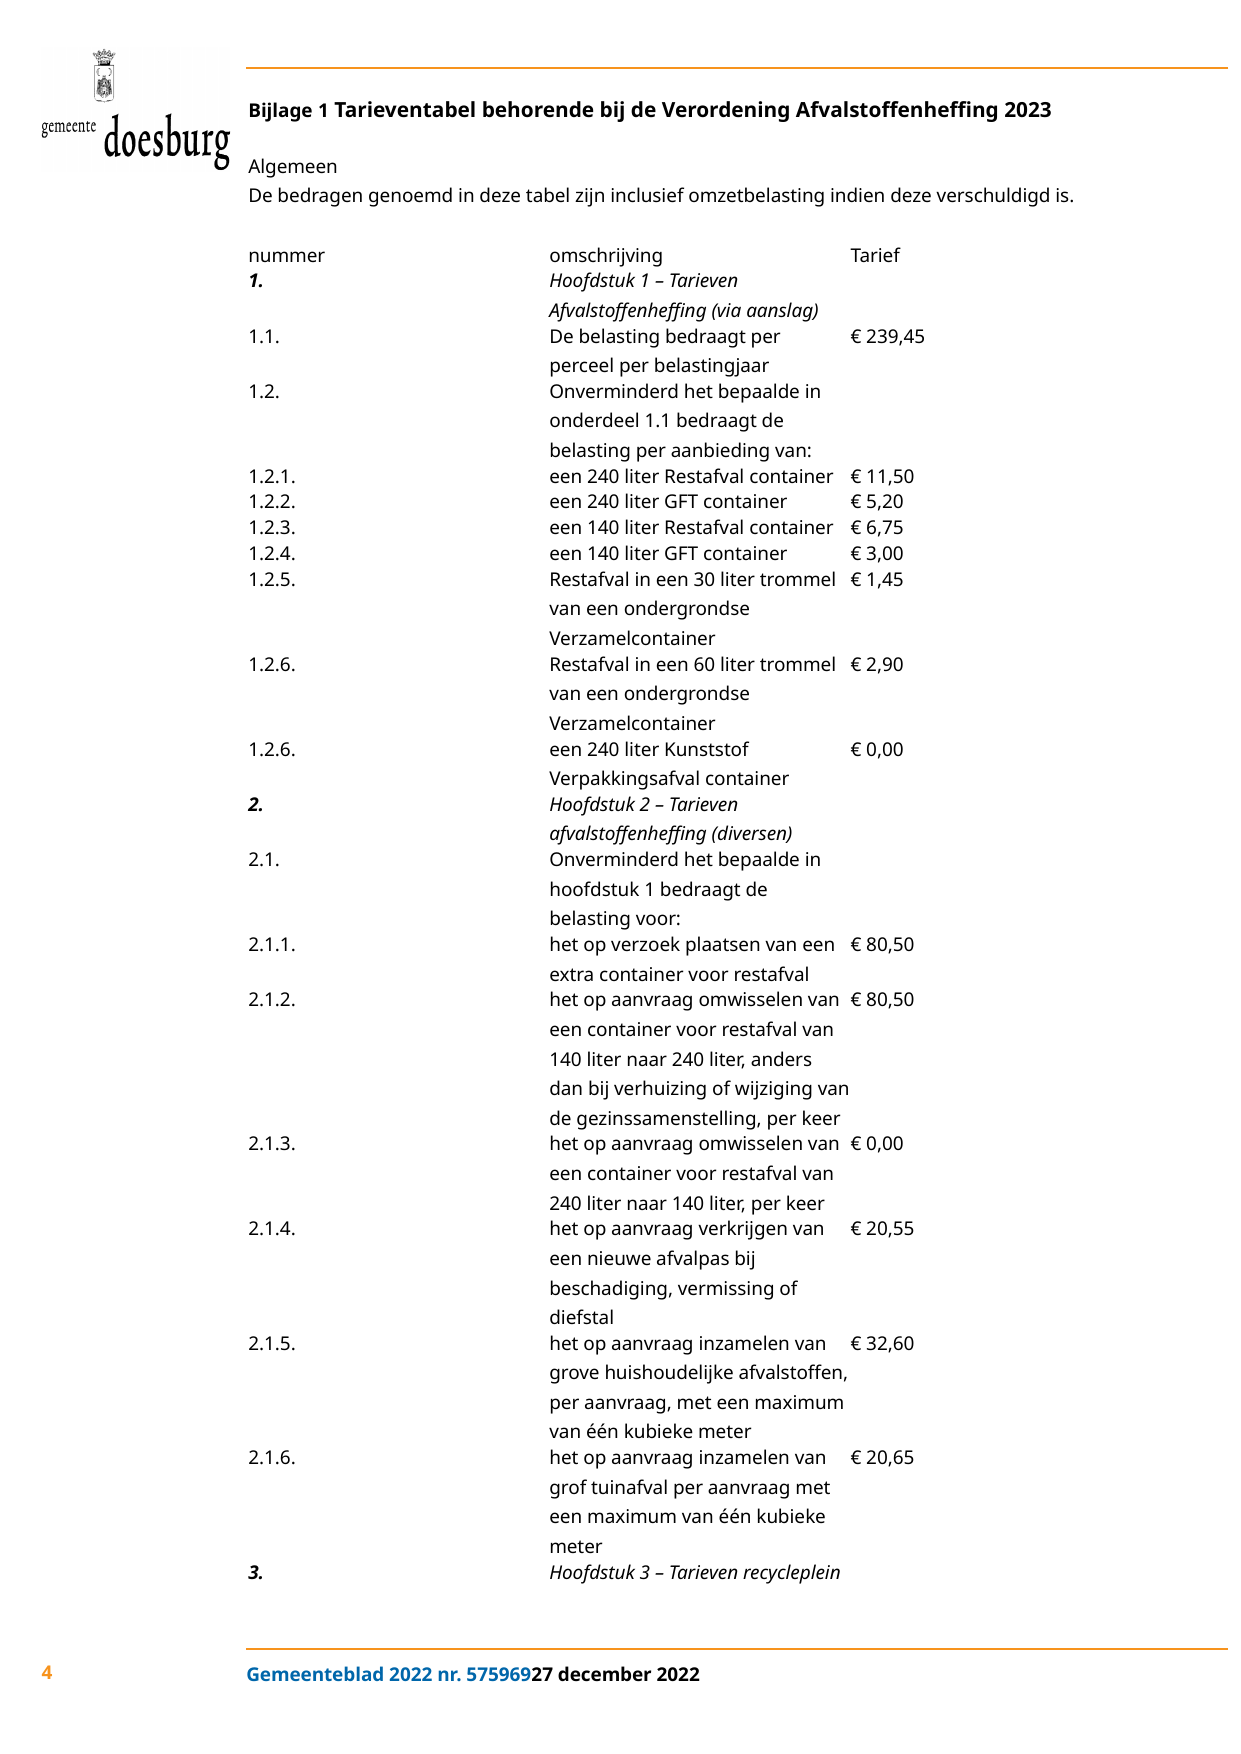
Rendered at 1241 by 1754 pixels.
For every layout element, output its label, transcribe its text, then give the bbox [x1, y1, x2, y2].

table_cell € 5,20 [850, 489, 1152, 514]
table_cell een 240 liter Restafval container [549, 463, 850, 489]
table_cell een 140 liter Restafval container [549, 515, 850, 540]
text De bedragen genoemd in deze tabel zijn inclusief omzetbelasting indien deze verschuldigd is. [248, 182, 1152, 208]
table_cell 1.2.3. [248, 515, 549, 540]
table_cell 2.1.3. [248, 1131, 549, 1216]
table_cell een 240 liter Kunststof Verpakkingsafval container [549, 736, 850, 791]
table_cell € 0,00 [850, 1131, 1152, 1216]
table_cell het op aanvraag inzamelen van grof tuinafval per aanvraag met een maximum van één kubieke meter [549, 1445, 850, 1559]
picture [41, 47, 231, 172]
table_cell het op aanvraag inzamelen van grove huishoudelijke afvalstoffen, per aanvraag, met een maximum van één kubieke meter [549, 1330, 850, 1444]
table_cell € 1,45 [850, 566, 1152, 651]
table_cell een 140 liter GFT container [549, 540, 850, 566]
table_cell 1.2.1. [248, 463, 549, 489]
table_cell € 3,00 [850, 540, 1152, 566]
table_cell € 20,65 [850, 1445, 1152, 1559]
table_cell De belasting bedraagt per perceel per belastingjaar [549, 323, 850, 378]
table_cell Hoofdstuk 2 – Tarieven afvalstoffenheffing (diversen) [549, 791, 850, 846]
table_cell 2.1.6. [248, 1445, 549, 1559]
table_cell [850, 791, 1152, 846]
table_cell het op verzoek plaatsen van een extra container voor restafval [549, 931, 850, 987]
table_cell 2.1.4. [248, 1216, 549, 1330]
table_cell 3. [248, 1559, 549, 1585]
table_cell € 20,55 [850, 1216, 1152, 1330]
table_cell € 6,75 [850, 515, 1152, 540]
table_cell het op aanvraag verkrijgen van een nieuwe afvalpas bij beschadiging, vermissing of diefstal [549, 1216, 850, 1330]
table_cell € 80,50 [850, 931, 1152, 987]
table_cell Hoofdstuk 3 – Tarieven recycleplein [549, 1559, 850, 1585]
table_cell € 32,60 [850, 1330, 1152, 1444]
table_cell 1.2. [248, 378, 549, 463]
table_cell € 239,45 [850, 323, 1152, 378]
table_cell [850, 846, 1152, 931]
text Bijlage 1 Tarieventabel behorende bij de Verordening Afvalstoffenheffing 2023 [248, 95, 1152, 123]
table_cell 1.2.6. [248, 651, 549, 736]
table_cell 1.2.6. [248, 736, 549, 791]
table_cell het op aanvraag omwisselen van een container voor restafval van 240 liter naar 140 liter, per keer [549, 1131, 850, 1216]
table_cell het op aanvraag omwisselen van een container voor restafval van 140 liter naar 240 liter, anders dan bij verhuizing of wijziging van de gezinssamenstelling, per keer [549, 987, 850, 1131]
table_cell [850, 1559, 1152, 1585]
table_header nummer [248, 242, 549, 267]
table_cell 2. [248, 791, 549, 846]
table_cell 1.2.2. [248, 489, 549, 514]
table_cell een 240 liter GFT container [549, 489, 850, 514]
table_cell 1.2.5. [248, 566, 549, 651]
table_cell [850, 268, 1152, 323]
table_header Tarief [850, 242, 1152, 267]
table_cell Onverminderd het bepaalde in hoofdstuk 1 bedraagt de belasting voor: [549, 846, 850, 931]
table_cell 2.1. [248, 846, 549, 931]
table_cell Onverminderd het bepaalde in onderdeel 1.1 bedraagt de belasting per aanbieding van: [549, 378, 850, 463]
table_cell 2.1.1. [248, 931, 549, 987]
text Algemeen [248, 153, 1152, 179]
table_cell € 2,90 [850, 651, 1152, 736]
table_cell 1.1. [248, 323, 549, 378]
table_cell 1. [248, 268, 549, 323]
table_cell € 80,50 [850, 987, 1152, 1131]
table_cell Restafval in een 60 liter trommel van een ondergrondse Verzamelcontainer [549, 651, 850, 736]
table_header omschrijving [549, 242, 850, 267]
table_cell 1.2.4. [248, 540, 549, 566]
table_cell € 0,00 [850, 736, 1152, 791]
table_cell € 11,50 [850, 463, 1152, 489]
table_cell 2.1.5. [248, 1330, 549, 1444]
table_cell Restafval in een 30 liter trommel van een ondergrondse Verzamelcontainer [549, 566, 850, 651]
table_cell [850, 378, 1152, 463]
table_cell Hoofdstuk 1 – Tarieven Afvalstoffenheffing (via aanslag) [549, 268, 850, 323]
table_cell 2.1.2. [248, 987, 549, 1131]
